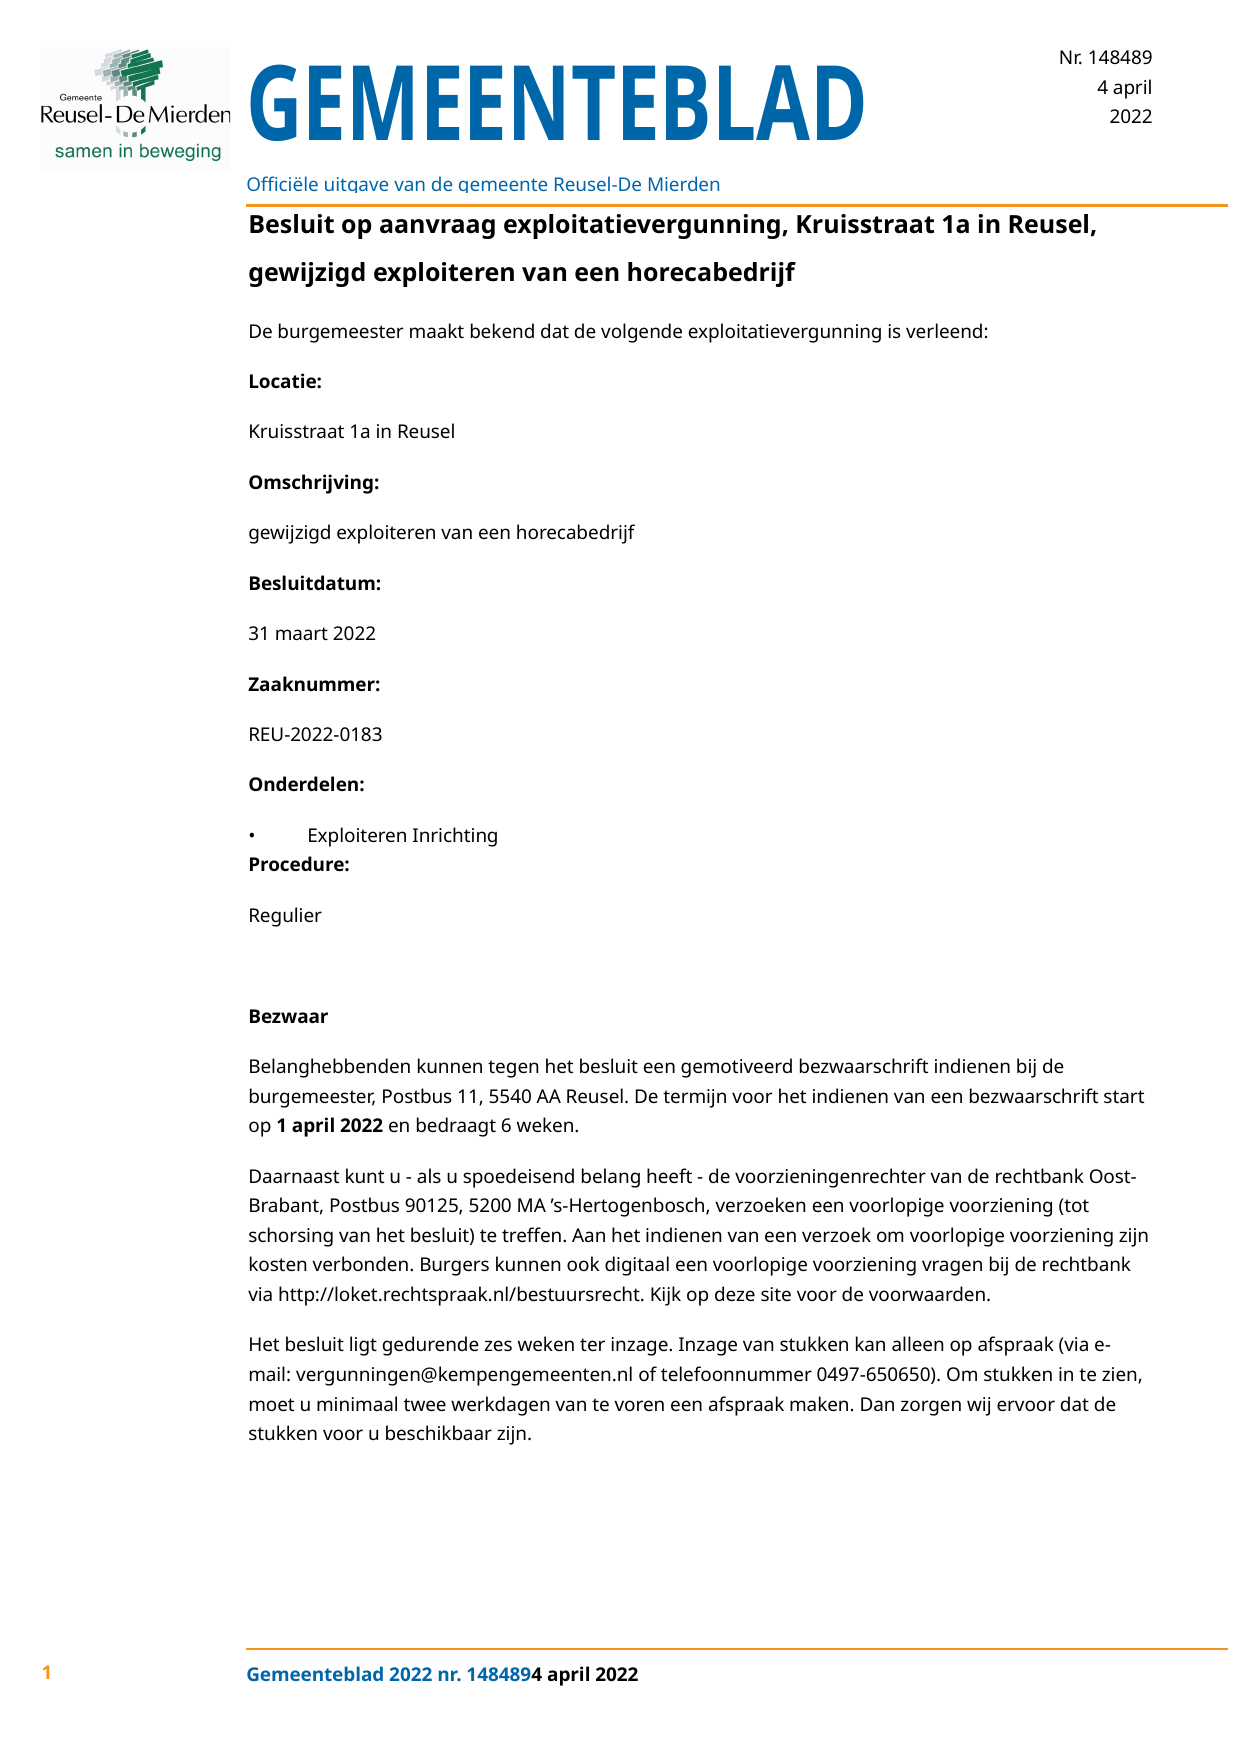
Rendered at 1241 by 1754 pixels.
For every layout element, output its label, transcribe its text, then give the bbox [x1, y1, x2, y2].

text Besluitdatum: [248, 570, 1152, 596]
text Regulier [248, 902, 1152, 928]
text Procedure: [248, 852, 1152, 877]
text Zaaknummer: [248, 671, 1152, 697]
text Besluit op aanvraag exploitatievergunning, Kruisstraat 1a in Reusel, gewijzigd exploiteren van een horecabedrijf [248, 207, 1152, 288]
text Het besluit ligt gedurende zes weken ter inzage. Inzage van stukken kan alleen op afspraak (via e-mail: vergunningen@kempengemeenten.nl of telefoonnummer 0497-650650). Om stukken in te zien, moet u minimaal twee werkdagen van te voren een afspraak maken. Dan zorgen wij ervoor dat de stukken voor u beschikbaar zijn. [248, 1332, 1152, 1446]
text Bezwaar [248, 1003, 1152, 1029]
text De burgemeester maakt bekend dat de volgende exploitatievergunning is verleend: [248, 318, 1152, 344]
text Kruisstraat 1a in Reusel [248, 419, 1152, 444]
text Onderdelen: [248, 772, 1152, 797]
text gewijzigd exploiteren van een horecabedrijf [248, 519, 1152, 545]
text Locatie: [248, 368, 1152, 394]
list Exploiteren Inrichting [248, 822, 1152, 848]
text 31 maart 2022 [248, 620, 1152, 646]
text REU-2022-0183 [248, 721, 1152, 747]
text Daarnaast kunt u - als u spoedeisend belang heeft - de voorzieningenrechter van de rechtbank Oost-Brabant, Postbus 90125, 5200 MA ’s-Hertogenbosch, verzoeken een voorlopige voorziening (tot schorsing van het besluit) te treffen. Aan het indienen van een verzoek om voorlopige voorziening zijn kosten verbonden. Burgers kunnen ook digitaal een voorlopige voorziening vragen bij de rechtbank via http://loket.rechtspraak.nl/bestuursrecht. Kijk op deze site voor de voorwaarden. [248, 1163, 1152, 1307]
picture [41, 47, 231, 172]
text Belanghebbenden kunnen tegen het besluit een gemotiveerd bezwaarschrift indienen bij de burgemeester, Postbus 11, 5540 AA Reusel. De termijn voor het indienen van een bezwaarschrift start op 1 april 2022 en bedraagt 6 weken. [248, 1053, 1152, 1138]
text Omschrijving: [248, 469, 1152, 495]
